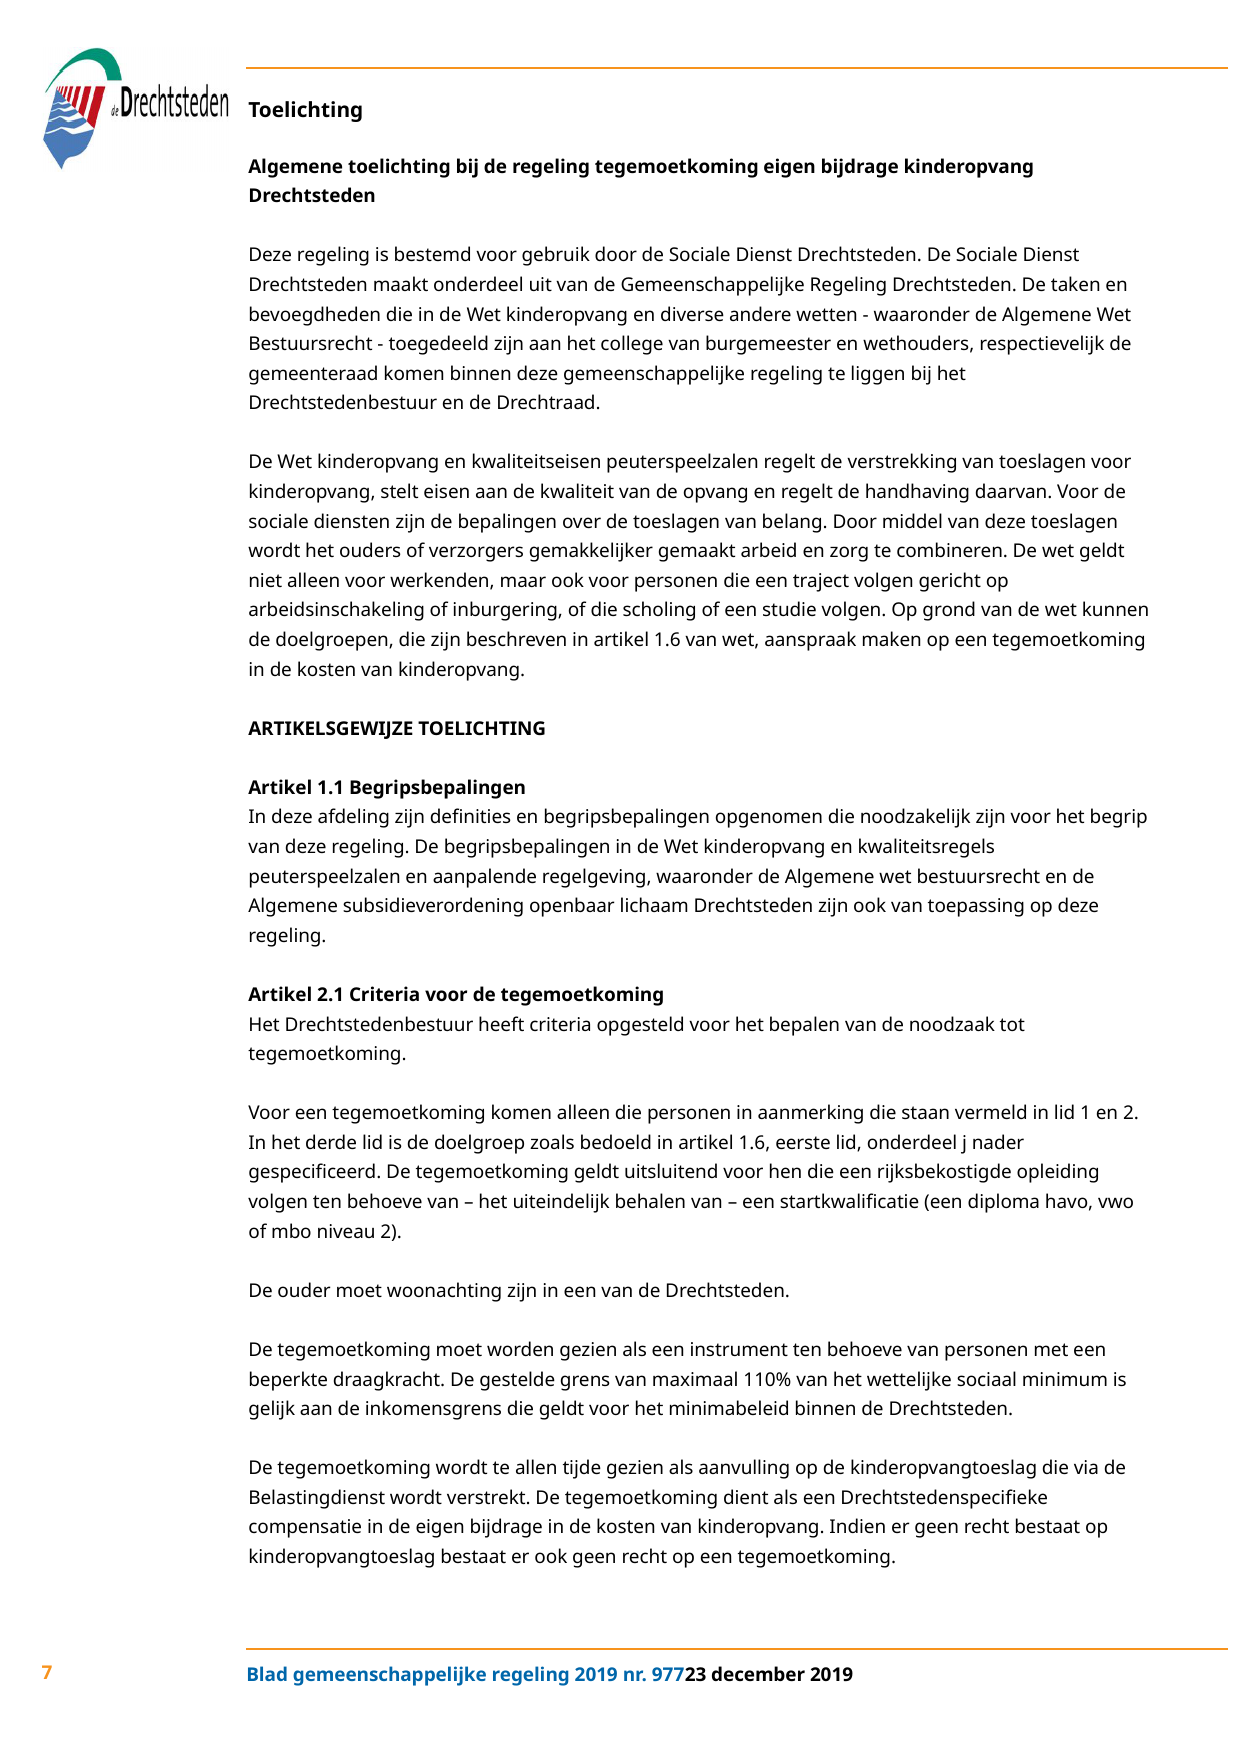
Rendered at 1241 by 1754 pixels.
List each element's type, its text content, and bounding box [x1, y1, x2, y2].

text Artikel 1.1 Begripsbepalingen [248, 774, 1152, 800]
text De ouder moet woonachting zijn in een van de Drechtsteden. [248, 1277, 1152, 1303]
text De tegemoetkoming moet worden gezien als een instrument ten behoeve van personen met een beperkte draagkracht. De gestelde grens van maximaal 110% van het wettelijke sociaal minimum is gelijk aan de inkomensgrens die geldt voor het minimabeleid binnen de Drechtsteden. [248, 1336, 1152, 1421]
text Artikel 2.1 Criteria voor de tegemoetkoming [248, 981, 1152, 1007]
text Deze regeling is bestemd voor gebruik door de Sociale Dienst Drechtsteden. De Sociale Dienst Drechtsteden maakt onderdeel uit van de Gemeenschappelijke Regeling Drechtsteden. De taken en bevoegdheden die in de Wet kinderopvang en diverse andere wetten - waaronder de Algemene Wet Bestuursrecht - toegedeeld zijn aan het college van burgemeester en wethouders, respectievelijk de gemeenteraad komen binnen deze gemeenschappelijke regeling te liggen bij het Drechtstedenbestuur en de Drechtraad. [248, 242, 1152, 415]
text Toelichting [248, 95, 1152, 123]
text Algemene toelichting bij de regeling tegemoetkoming eigen bijdrage kinderopvang Drechtsteden [248, 153, 1152, 208]
text De Wet kinderopvang en kwaliteitseisen peuterspeelzalen regelt de verstrekking van toeslagen voor kinderopvang, stelt eisen aan de kwaliteit van de opvang en regelt de handhaving daarvan. Voor de sociale diensten zijn de bepalingen over de toeslagen van belang. Door middel van deze toeslagen wordt het ouders of verzorgers gemakkelijker gemaakt arbeid en zorg te combineren. De wet geldt niet alleen voor werkenden, maar ook voor personen die een traject volgen gericht op arbeidsinschakeling of inburgering, of die scholing of een studie volgen. Op grond van de wet kunnen de doelgroepen, die zijn beschreven in artikel 1.6 van wet, aanspraak maken op een tegemoetkoming in de kosten van kinderopvang. [248, 449, 1152, 682]
text De tegemoetkoming wordt te allen tijde gezien als aanvulling op de kinderopvangtoeslag die via de Belastingdienst wordt verstrekt. De tegemoetkoming dient als een Drechtstedenspecifieke compensatie in de eigen bijdrage in de kosten van kinderopvang. Indien er geen recht bestaat op kinderopvangtoeslag bestaat er ook geen recht op een tegemoetkoming. [248, 1454, 1152, 1569]
text Het Drechtstedenbestuur heeft criteria opgesteld voor het bepalen van de noodzaak tot tegemoetkoming. [248, 1011, 1152, 1066]
text ARTIKELSGEWIJZE TOELICHTING [248, 715, 1152, 741]
text In deze afdeling zijn definities en begripsbepalingen opgenomen die noodzakelijk zijn voor het begrip van deze regeling. De begripsbepalingen in de Wet kinderopvang en kwaliteitsregels peuterspeelzalen en aanpalende regelgeving, waaronder de Algemene wet bestuursrecht en de Algemene subsidieverordening openbaar lichaam Drechtsteden zijn ook van toepassing op deze regeling. [248, 804, 1152, 948]
text In het derde lid is de doelgroep zoals bedoeld in artikel 1.6, eerste lid, onderdeel j nader gespecificeerd. De tegemoetkoming geldt uitsluitend voor hen die een rijksbekostigde opleiding volgen ten behoeve van – het uiteindelijk behalen van – een startkwalificatie (een diploma havo, vwo of mbo niveau 2). [248, 1129, 1152, 1244]
text Voor een tegemoetkoming komen alleen die personen in aanmerking die staan vermeld in lid 1 en 2. [248, 1099, 1152, 1125]
picture [41, 47, 231, 172]
